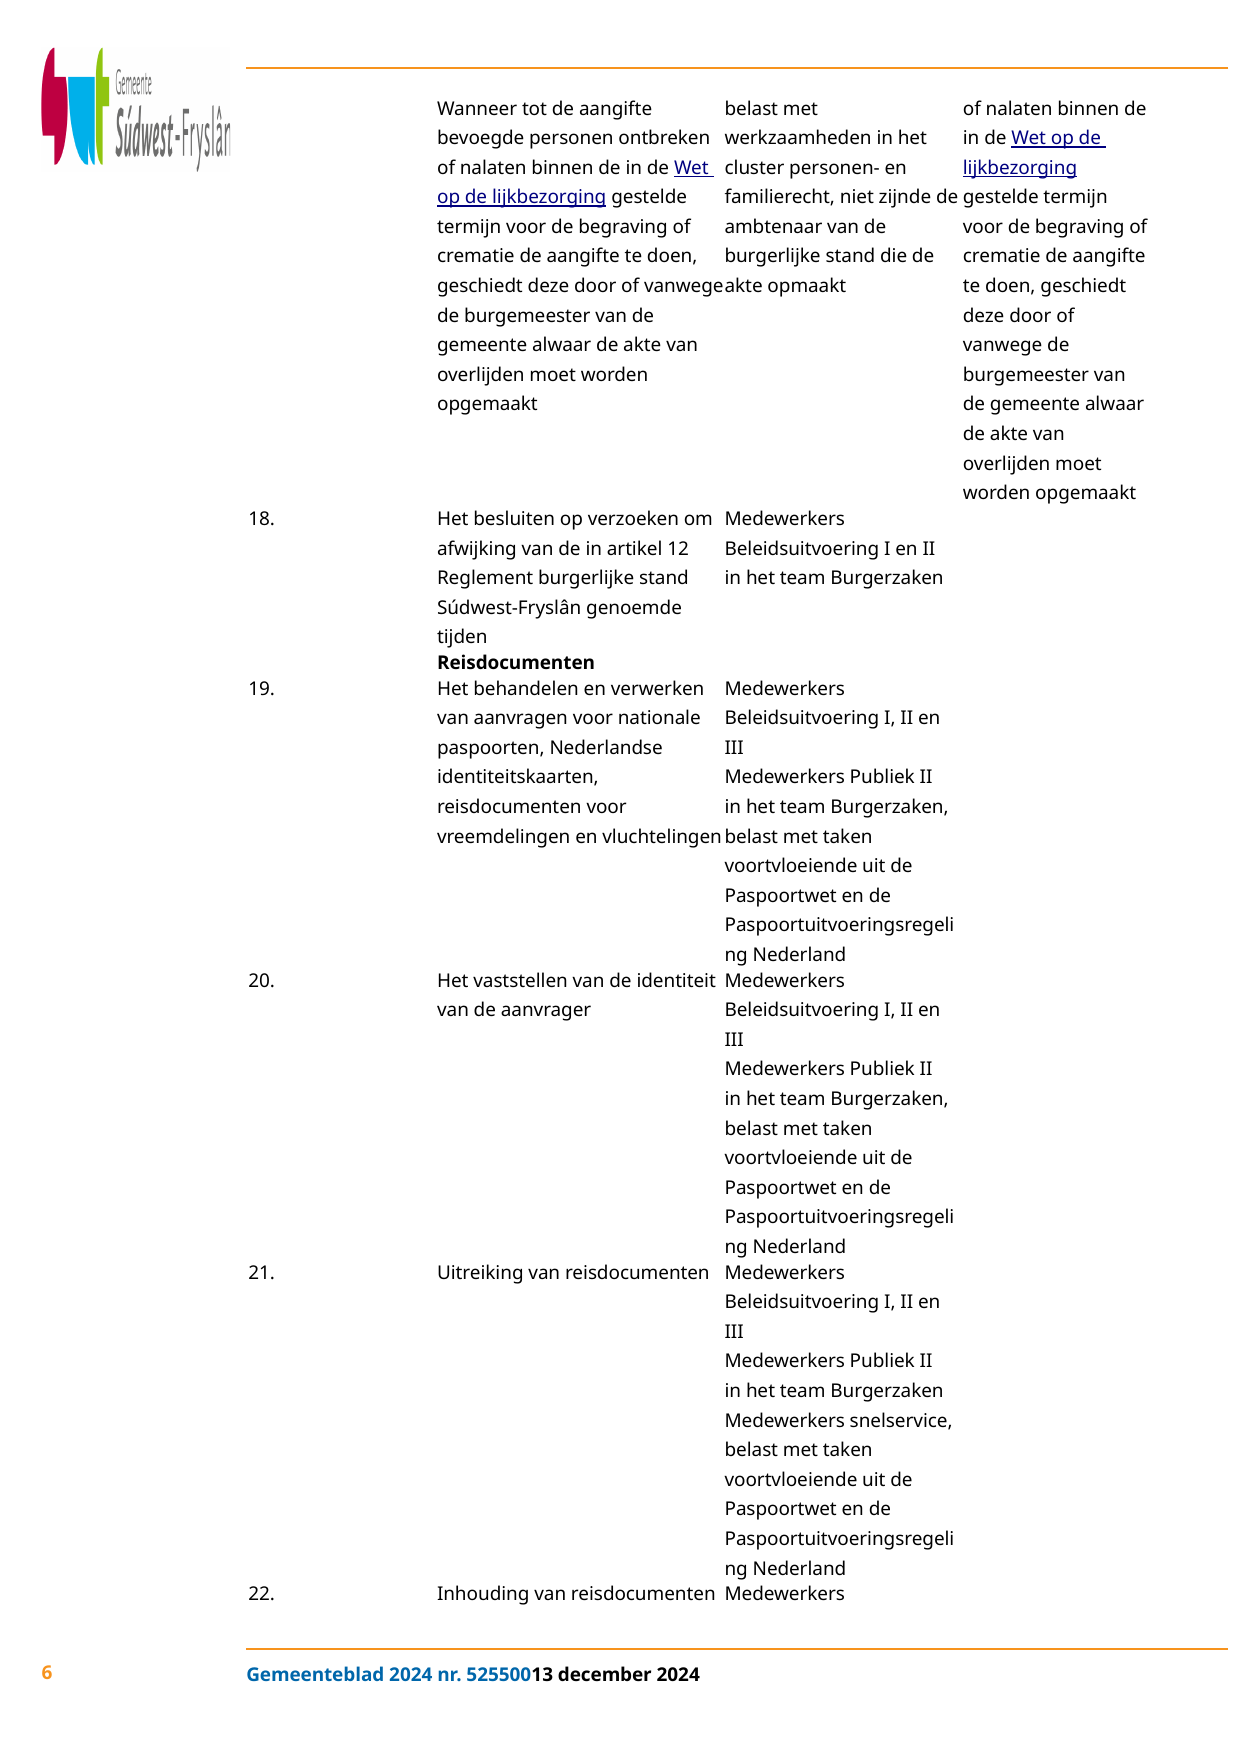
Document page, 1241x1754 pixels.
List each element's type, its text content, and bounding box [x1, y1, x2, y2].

table_cell [724, 649, 963, 675]
table_cell [248, 649, 437, 675]
table_cell Het vaststellen van de identiteit van de aanvrager [437, 967, 724, 1259]
table_cell belast met werkzaamheden in het cluster personen- en familierecht, niet zijnde de ambtenaar van de burgerlijke stand die de akte opmaakt [724, 95, 963, 505]
table_cell [963, 505, 1152, 649]
table_cell 21. [248, 1259, 437, 1580]
table_cell [248, 95, 437, 505]
table_cell 20. [248, 967, 437, 1259]
table_cell [963, 967, 1152, 1259]
table_cell Reisdocumenten [437, 649, 724, 675]
table_cell Medewerkers [724, 1580, 963, 1606]
table_cell Uitreiking van reisdocumenten [437, 1259, 724, 1580]
table_cell [963, 1259, 1152, 1580]
table_cell 18. [248, 505, 437, 649]
table_cell of nalaten binnen de in de Wet op de lijkbezorging gestelde termijn voor de begraving of crematie de aangifte te doen, geschiedt deze door of vanwege de burgemeester van de gemeente alwaar de akte van overlijden moet worden opgemaakt [963, 95, 1152, 505]
table_cell 19. [248, 675, 437, 967]
table_cell Medewerkers Beleidsuitvoering I en II in het team Burgerzaken [724, 505, 963, 649]
table_cell Het besluiten op verzoeken om afwijking van de in artikel 12 Reglement burgerlijke stand Súdwest-Fryslân genoemde tijden [437, 505, 724, 649]
table_cell Medewerkers Beleidsuitvoering I, II en III Medewerkers Publiek II in het team Burgerzaken, belast met taken voortvloeiende uit de Paspoortwet en de Paspoortuitvoeringsregeling Nederland [724, 675, 963, 967]
table_cell [963, 1580, 1152, 1606]
table_cell Medewerkers Beleidsuitvoering I, II en III Medewerkers Publiek II in het team Burgerzaken Medewerkers snelservice, belast met taken voortvloeiende uit de Paspoortwet en de Paspoortuitvoeringsregeling Nederland [724, 1259, 963, 1580]
picture [41, 47, 231, 172]
table_cell 22. [248, 1580, 437, 1606]
table_cell Inhouding van reisdocumenten [437, 1580, 724, 1606]
table_cell Het behandelen en verwerken van aanvragen voor nationale paspoorten, Nederlandse identiteitskaarten, reisdocumenten voor vreemdelingen en vluchtelingen [437, 675, 724, 967]
table_cell [963, 649, 1152, 675]
table_cell Medewerkers Beleidsuitvoering I, II en III Medewerkers Publiek II in het team Burgerzaken, belast met taken voortvloeiende uit de Paspoortwet en de Paspoortuitvoeringsregeling Nederland [724, 967, 963, 1259]
table_cell [963, 675, 1152, 967]
table_cell Wanneer tot de aangifte bevoegde personen ontbreken of nalaten binnen de in de Wet op de lijkbezorging gestelde termijn voor de begraving of crematie de aangifte te doen, geschiedt deze door of vanwege de burgemeester van de gemeente alwaar de akte van overlijden moet worden opgemaakt [437, 95, 724, 505]
